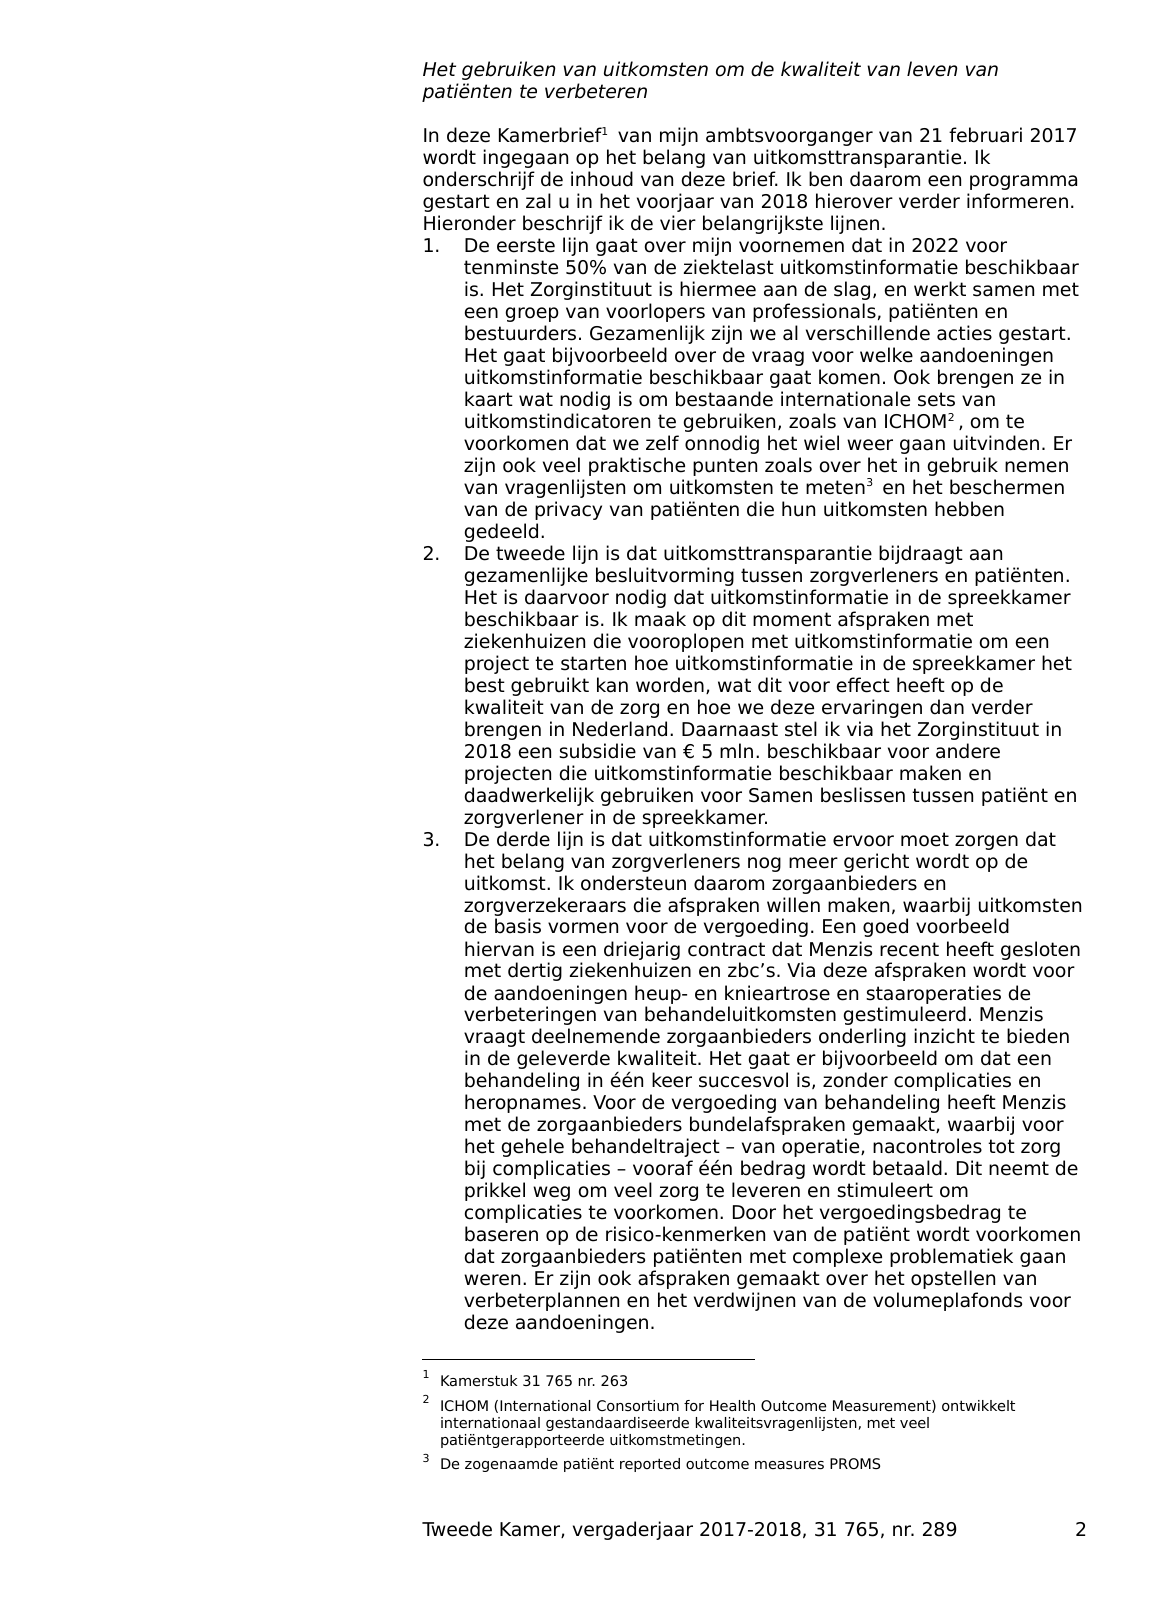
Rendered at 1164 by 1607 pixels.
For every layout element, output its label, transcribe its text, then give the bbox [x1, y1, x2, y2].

text 1. De eerste lijn gaat over mijn voornemen dat in 2022 voor tenminste 50% van de ziektelast uitkomstinformatie beschikbaar is. Het Zorginstituut is hiermee aan de slag, en werkt samen met een groep van voorlopers van professionals, patiënten en bestuurders. Gezamenlijk zijn we al verschillende acties gestart. Het gaat bijvoorbeeld over de vraag voor welke aandoeningen uitkomstinformatie beschikbaar gaat komen. Ook brengen ze in kaart wat nodig is om bestaande internationale sets van uitkomstindicatoren te gebruiken, zoals van ICHOM, om te voorkomen dat we zelf onnodig het wiel weer gaan uitvinden. Er zijn ook veel praktische punten zoals over het in gebruik nemen van vragenlijsten om uitkomsten te meten en het beschermen van de privacy van patiënten die hun uitkomsten hebben gedeeld. [422, 235, 1087, 543]
text In deze Kamerbrief van mijn ambtsvoorganger van 21 februari 2017 wordt ingegaan op het belang van uitkomsttransparantie. Ik onderschrijf de inhoud van deze brief. Ik ben daarom een programma gestart en zal u in het voorjaar van 2018 hierover verder informeren. Hieronder beschrijf ik de vier belangrijkste lijnen. [422, 125, 1087, 235]
text 3. De derde lijn is dat uitkomstinformatie ervoor moet zorgen dat het belang van zorgverleners nog meer gericht wordt op de uitkomst. Ik ondersteun daarom zorgaanbieders en zorgverzekeraars die afspraken willen maken, waarbij uitkomsten de basis vormen voor de vergoeding. Een goed voorbeeld hiervan is een driejarig contract dat Menzis recent heeft gesloten met dertig ziekenhuizen en zbc’s. Via deze afspraken wordt voor de aandoeningen heup- en knieartrose en staaroperaties de verbeteringen van behandeluitkomsten gestimuleerd. Menzis vraagt deelnemende zorgaanbieders onderling inzicht te bieden in de geleverde kwaliteit. Het gaat er bijvoorbeeld om dat een behandeling in één keer succesvol is, zonder complicaties en heropnames. Voor de vergoeding van behandeling heeft Menzis met de zorgaanbieders bundelafspraken gemaakt, waarbij voor het gehele behandeltraject – van operatie, nacontroles tot zorg bij complicaties – vooraf één bedrag wordt betaald. Dit neemt de prikkel weg om veel zorg te leveren en stimuleert om complicaties te voorkomen. Door het vergoedingsbedrag te baseren op de risico-kenmerken van de patiënt wordt voorkomen dat zorgaanbieders patiënten met complexe problematiek gaan weren. Er zijn ook afspraken gemaakt over het opstellen van verbeterplannen en het verdwijnen van de volumeplafonds voor deze aandoeningen. [422, 828, 1087, 1334]
subtitle Het gebruiken van uitkomsten om de kwaliteit van leven van patiënten te verbeteren [422, 59, 1087, 103]
text 2. De tweede lijn is dat uitkomsttransparantie bijdraagt aan gezamenlijke besluitvorming tussen zorgverleners en patiënten. Het is daarvoor nodig dat uitkomstinformatie in de spreekkamer beschikbaar is. Ik maak op dit moment afspraken met ziekenhuizen die vooroplopen met uitkomstinformatie om een project te starten hoe uitkomstinformatie in de spreekkamer het best gebruikt kan worden, wat dit voor effect heeft op de kwaliteit van de zorg en hoe we deze ervaringen dan verder brengen in Nederland. Daarnaast stel ik via het Zorginstituut in 2018 een subsidie van € 5 mln. beschikbaar voor andere projecten die uitkomstinformatie beschikbaar maken en daadwerkelijk gebruiken voor Samen beslissen tussen patiënt en zorgverlener in de spreekkamer. [422, 543, 1087, 828]
text Kamerstuk 31 765 nr. 263 [422, 1368, 1087, 1391]
text ICHOM (International Consortium for Health Outcome Measurement) ontwikkelt internationaal gestandaardiseerde kwaliteitsvragenlijsten, met veel patiëntgerapporteerde uitkomstmetingen. [422, 1393, 1087, 1449]
text De zogenaamde patiënt reported outcome measures PROMS [422, 1452, 1087, 1474]
